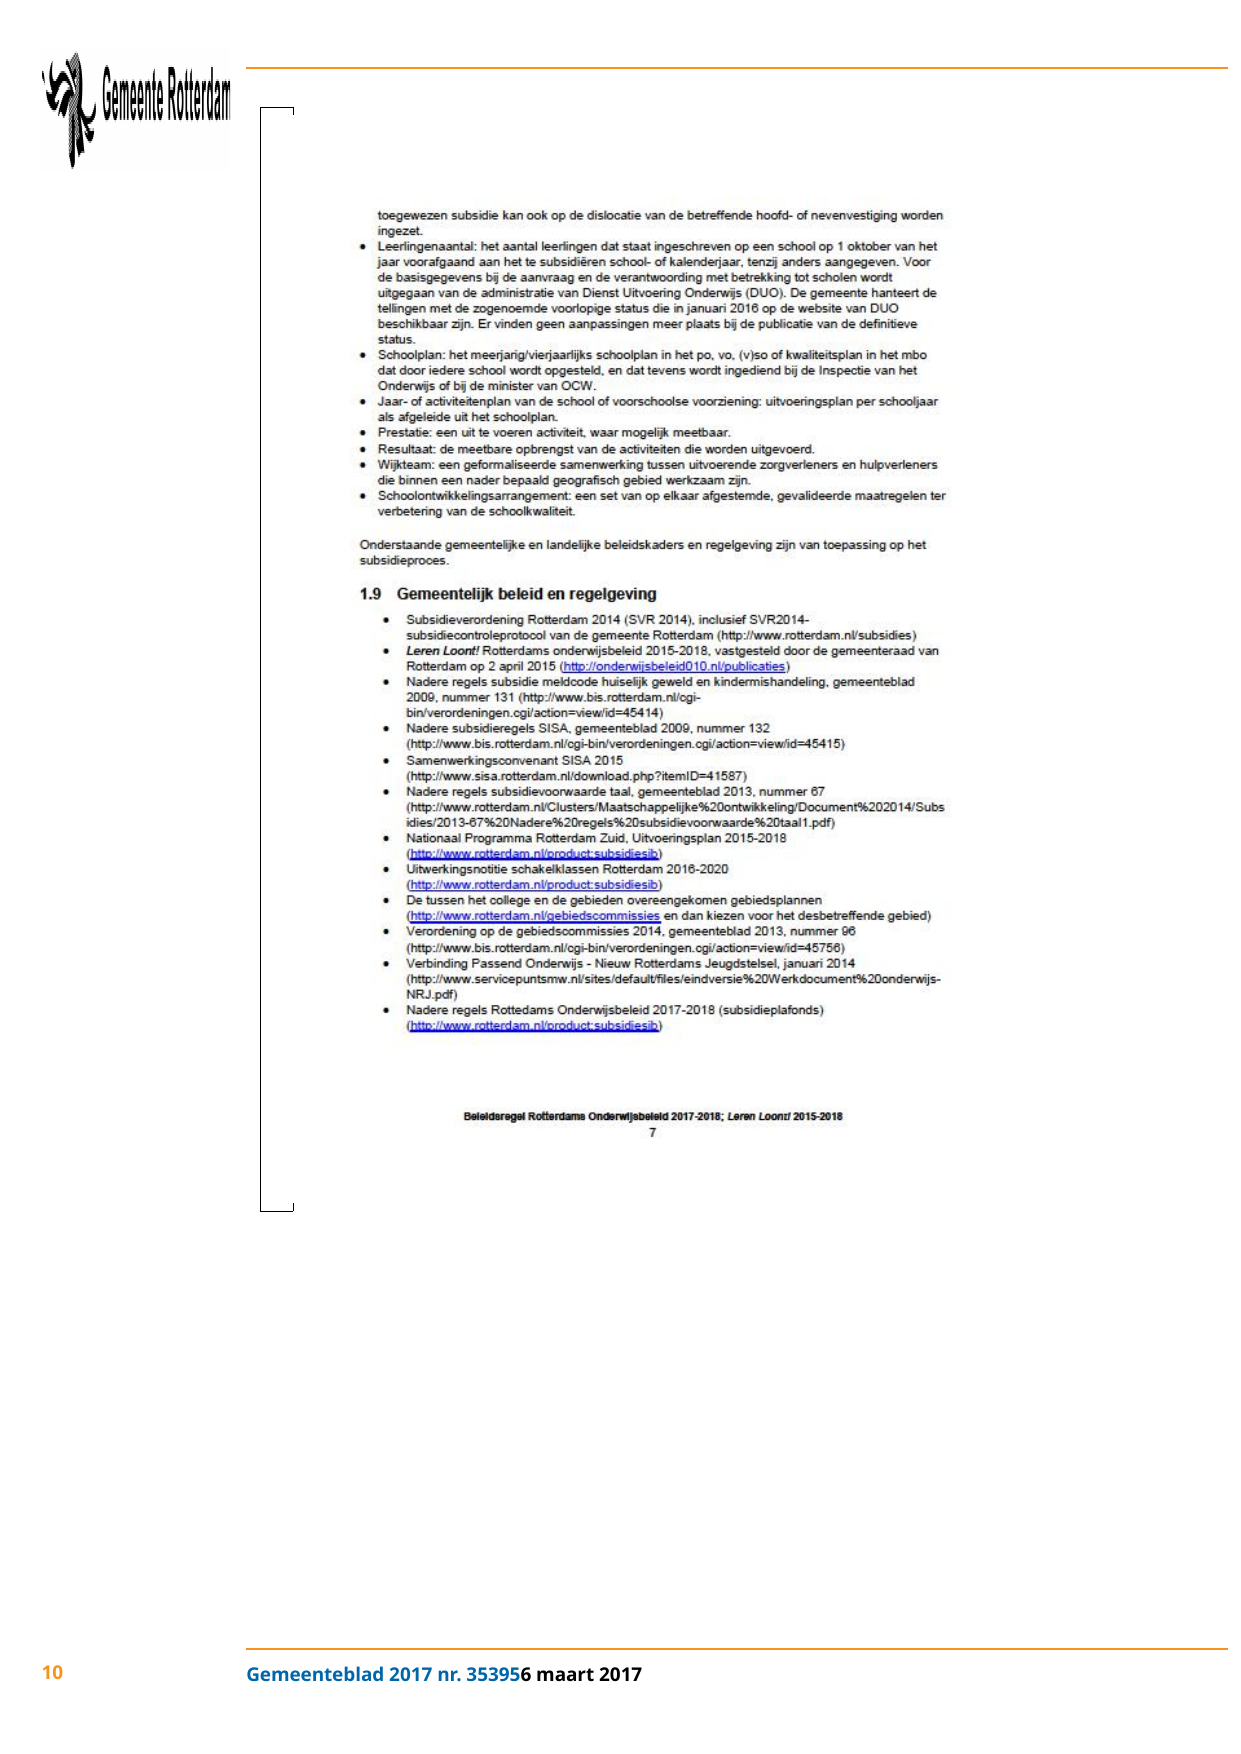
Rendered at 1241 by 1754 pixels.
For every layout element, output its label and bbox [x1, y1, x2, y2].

picture [41, 47, 231, 172]
picture [268, 115, 1038, 1203]
